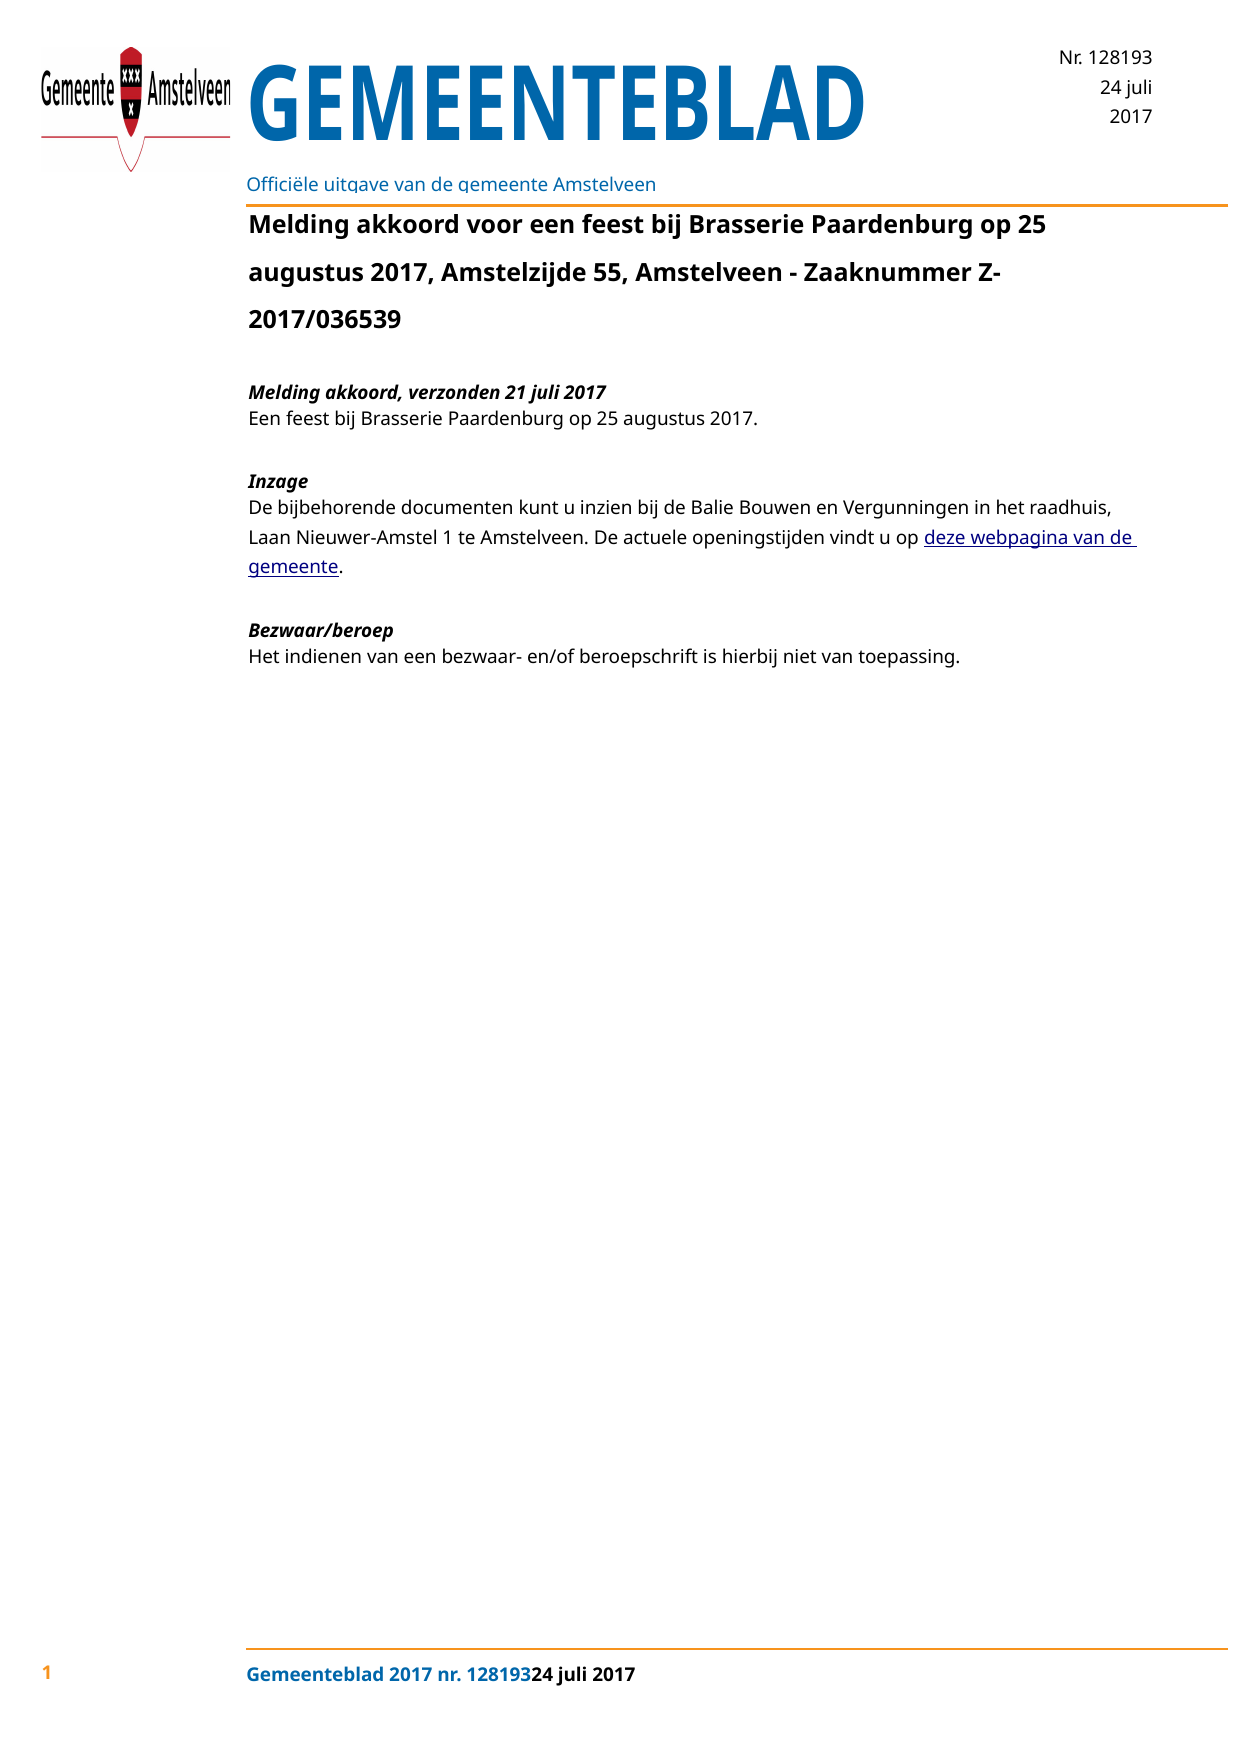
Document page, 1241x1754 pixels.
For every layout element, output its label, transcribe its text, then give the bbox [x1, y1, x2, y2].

text Melding akkoord, verzonden 21 juli 2017 [248, 379, 1152, 405]
text Melding akkoord voor een feest bij Brasserie Paardenburg op 25 augustus 2017, Amstelzijde 55, Amstelveen - Zaaknummer Z-2017/036539 [248, 207, 1152, 336]
text Een feest bij Brasserie Paardenburg op 25 augustus 2017. [248, 405, 1152, 431]
text Bezwaar/beroep [248, 618, 1152, 643]
text De bijbehorende documenten kunt u inzien bij de Balie Bouwen en Vergunningen in het raadhuis, Laan Nieuwer-Amstel 1 te Amstelveen. De actuele openingstijden vindt u op deze webpagina van de gemeente. [248, 494, 1152, 579]
text Het indienen van een bezwaar- en/of beroepschrift is hierbij niet van toepassing. [248, 643, 1152, 669]
text Inzage [248, 469, 1152, 494]
picture [41, 47, 231, 172]
